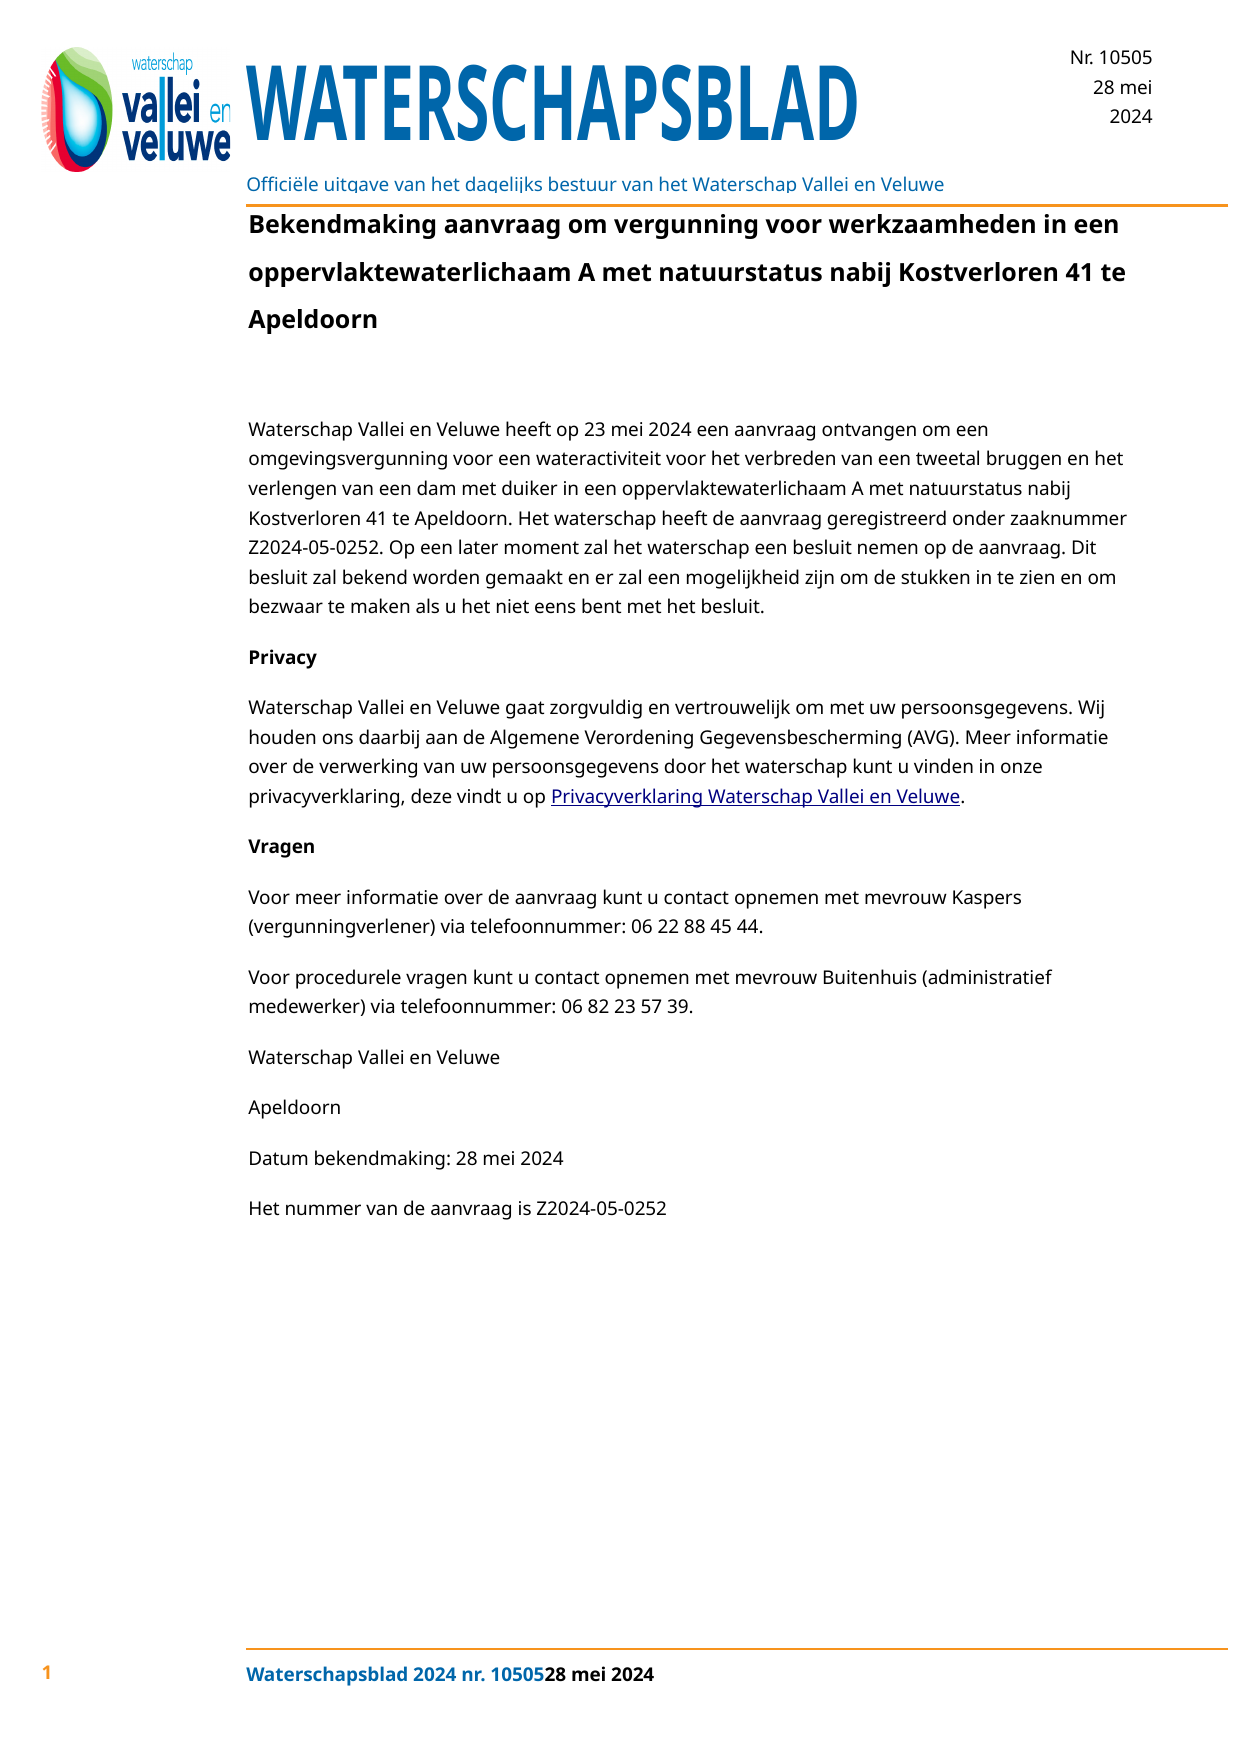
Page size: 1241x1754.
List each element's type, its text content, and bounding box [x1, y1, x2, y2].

text Privacy [248, 644, 1152, 669]
text Waterschap Vallei en Veluwe heeft op 23 mei 2024 een aanvraag ontvangen om een omgevingsvergunning voor een wateractiviteit voor het verbreden van een tweetal bruggen en het verlengen van een dam met duiker in een oppervlaktewaterlichaam A met natuurstatus nabij Kostverloren 41 te Apeldoorn. Het waterschap heeft de aanvraag geregistreerd onder zaaknummer Z2024-05-0252. Op een later moment zal het waterschap een besluit nemen op de aanvraag. Dit besluit zal bekend worden gemaakt en er zal een mogelijkheid zijn om de stukken in te zien en om bezwaar te maken als u het niet eens bent met het besluit. [248, 416, 1152, 619]
text Het nummer van de aanvraag is Z2024-05-0252 [248, 1195, 1152, 1221]
text Waterschap Vallei en Veluwe gaat zorgvuldig en vertrouwelijk om met uw persoonsgegevens. Wij houden ons daarbij aan de Algemene Verordening Gegevensbescherming (AVG). Meer informatie over de verwerking van uw persoonsgegevens door het waterschap kunt u vinden in onze privacyverklaring, deze vindt u op Privacyverklaring Waterschap Vallei en Veluwe. [248, 694, 1152, 809]
text Vragen [248, 833, 1152, 859]
text Apeldoorn [248, 1094, 1152, 1120]
text Voor procedurele vragen kunt u contact opnemen met mevrouw Buitenhuis (administratief medewerker) via telefoonnummer: 06 82 23 57 39. [248, 964, 1152, 1019]
text Waterschap Vallei en Veluwe [248, 1044, 1152, 1069]
text Datum bekendmaking: 28 mei 2024 [248, 1145, 1152, 1170]
text Bekendmaking aanvraag om vergunning voor werkzaamheden in een oppervlaktewaterlichaam A met natuurstatus nabij Kostverloren 41 te Apeldoorn [248, 207, 1152, 336]
text Voor meer informatie over de aanvraag kunt u contact opnemen met mevrouw Kaspers (vergunningverlener) via telefoonnummer: 06 22 88 45 44. [248, 884, 1152, 939]
picture [41, 47, 231, 172]
